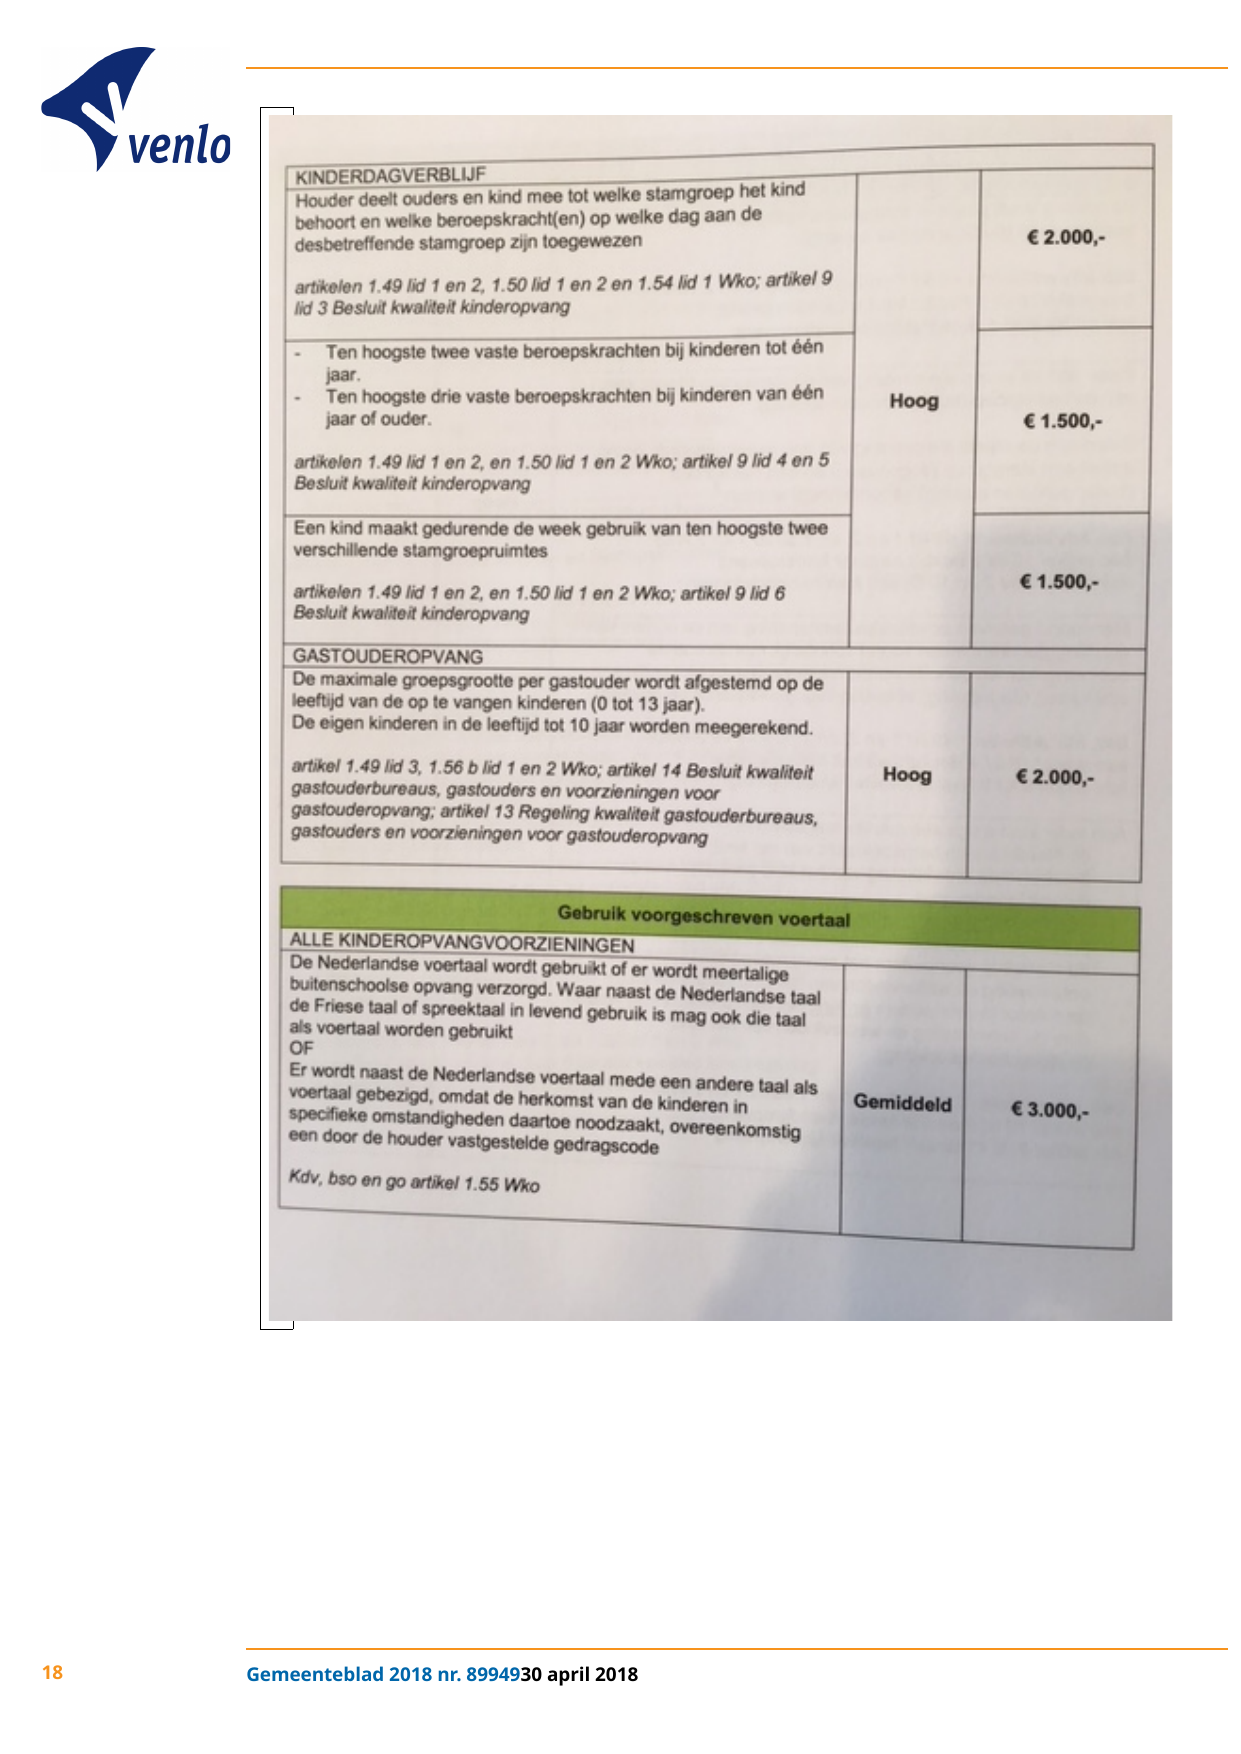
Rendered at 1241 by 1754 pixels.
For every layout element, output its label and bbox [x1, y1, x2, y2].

picture [41, 47, 231, 172]
picture [268, 115, 1173, 1321]
